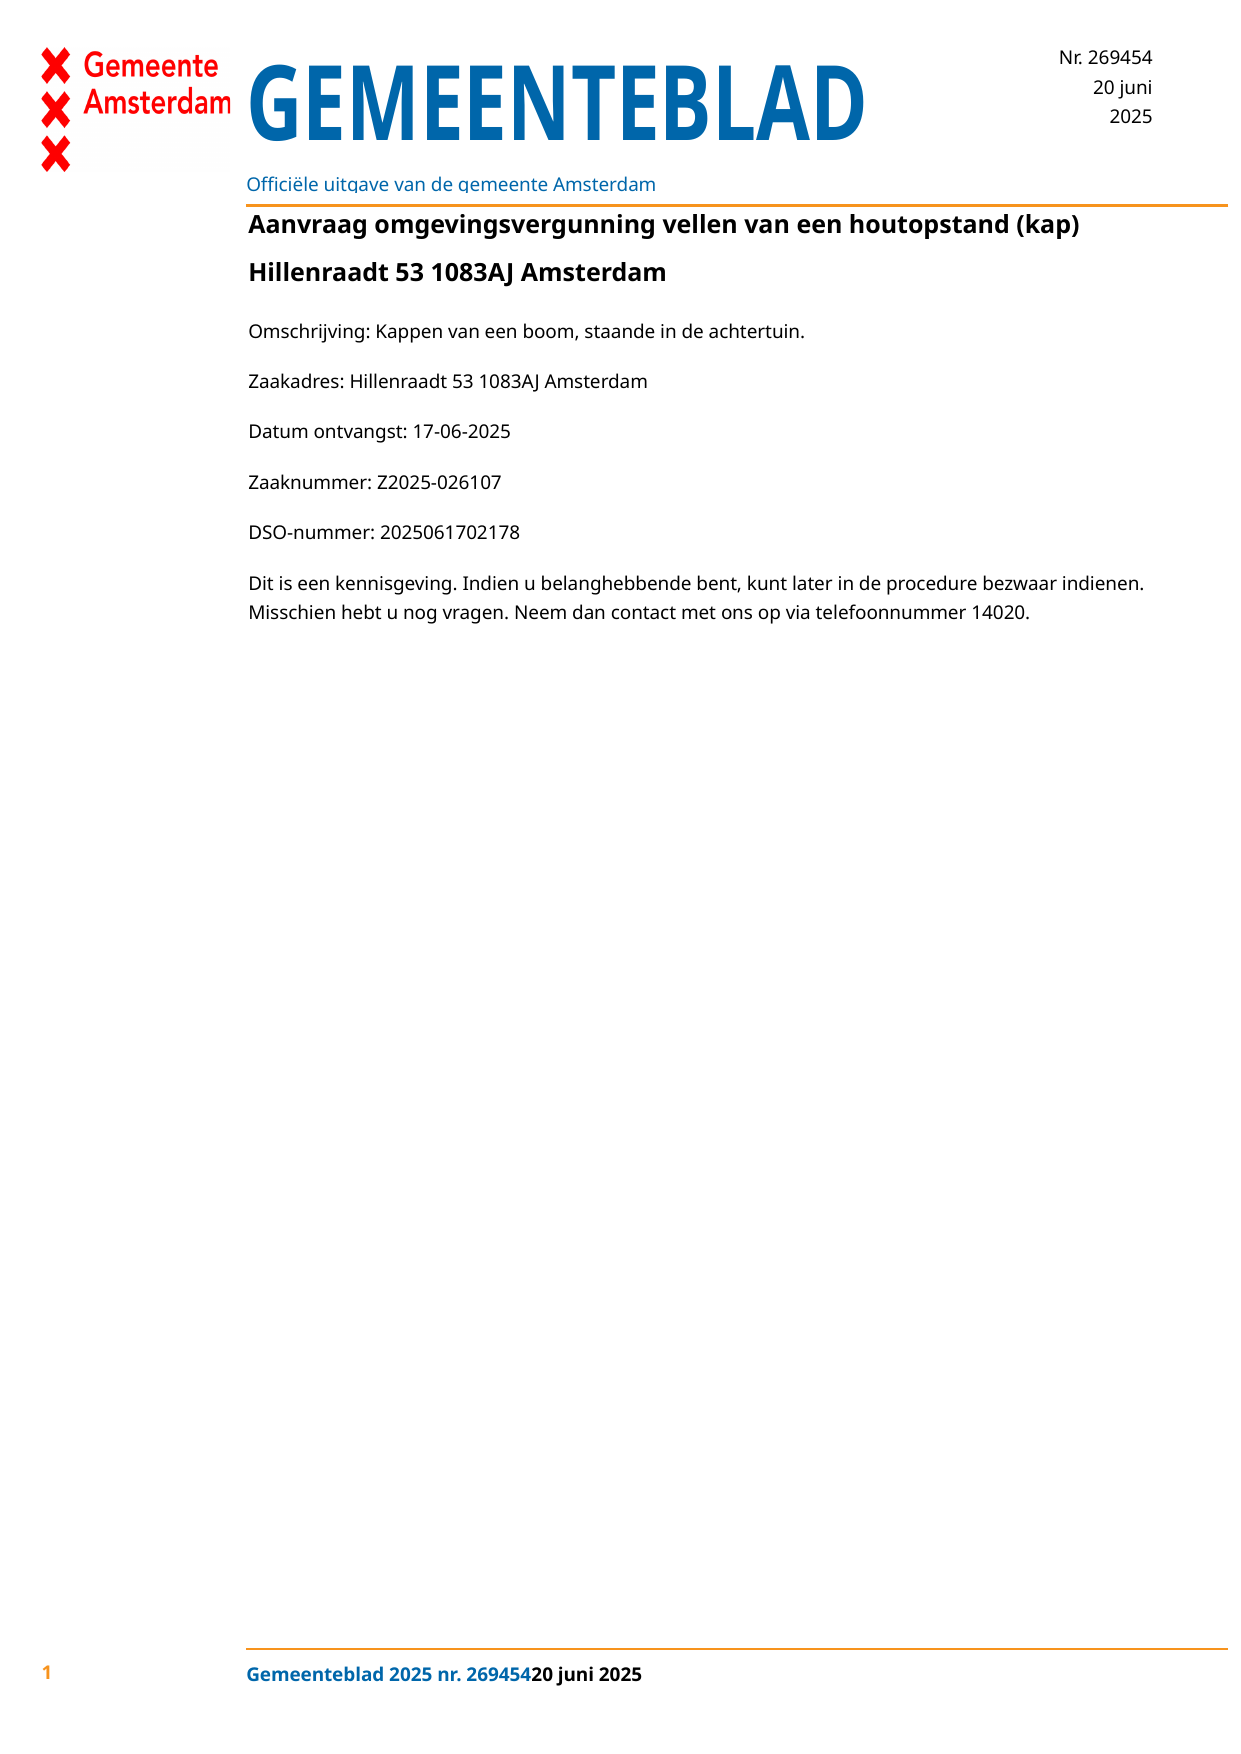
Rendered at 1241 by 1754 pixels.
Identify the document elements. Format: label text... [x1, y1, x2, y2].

text Aanvraag omgevingsvergunning vellen van een houtopstand (kap) Hillenraadt 53 1083AJ Amsterdam [248, 207, 1152, 288]
text Zaakadres: Hillenraadt 53 1083AJ Amsterdam [248, 368, 1152, 394]
text Zaaknummer: Z2025-026107 [248, 469, 1152, 495]
text Datum ontvangst: 17-06-2025 [248, 419, 1152, 444]
text Dit is een kennisgeving. Indien u belanghebbende bent, kunt later in de procedure bezwaar indienen. Misschien hebt u nog vragen. Neem dan contact met ons op via telefoonnummer 14020. [248, 570, 1152, 625]
text Omschrijving: Kappen van een boom, staande in de achtertuin. [248, 318, 1152, 344]
text DSO-nummer: 2025061702178 [248, 519, 1152, 545]
picture [41, 47, 231, 172]
